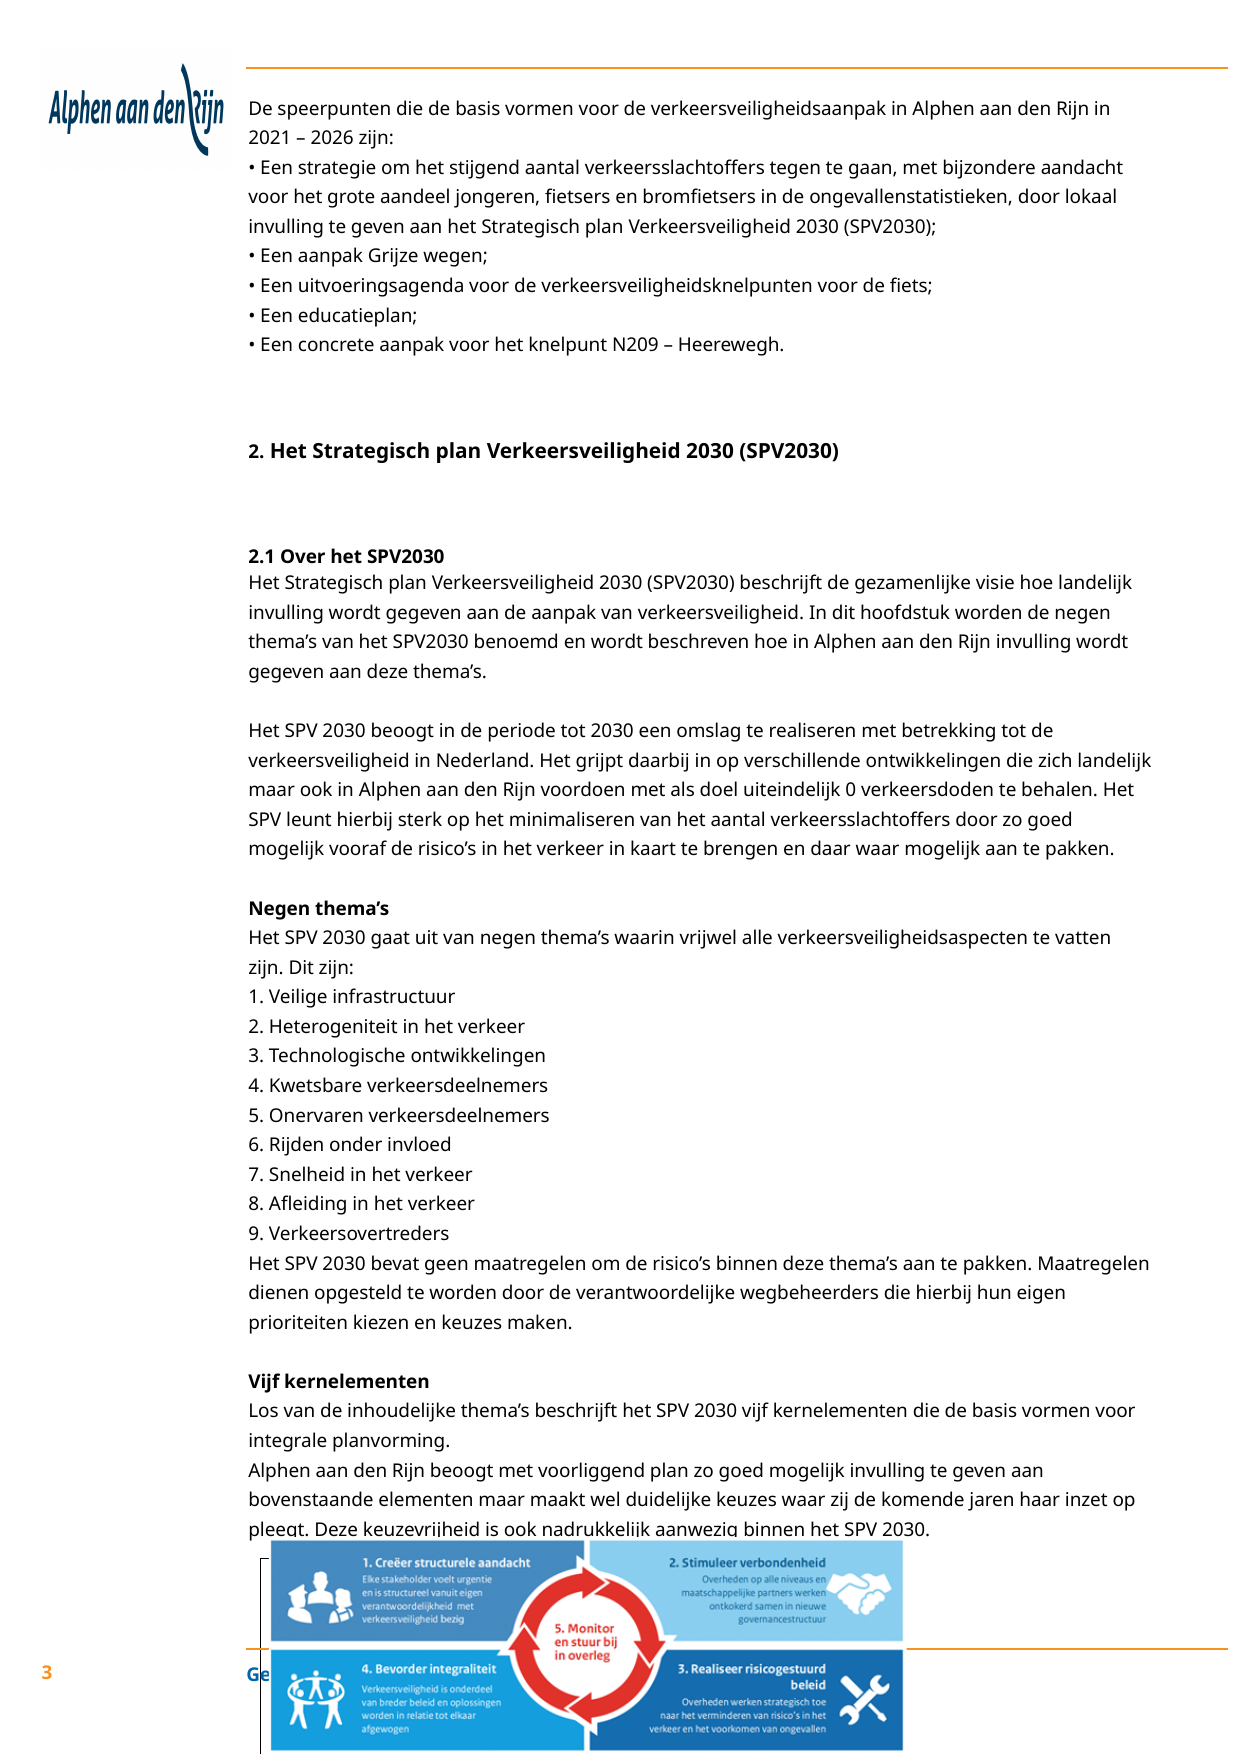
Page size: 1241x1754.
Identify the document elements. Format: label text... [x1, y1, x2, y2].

text 9. Verkeersovertreders [248, 1220, 1152, 1246]
text • Een concrete aanpak voor het knelpunt N209 – Heerewegh. [248, 331, 1152, 357]
text Vijf kernelementen [248, 1368, 1152, 1394]
text De speerpunten die de basis vormen voor de verkeersveiligheidsaanpak in Alphen aan den Rijn in 2021 – 2026 zijn: [248, 95, 1152, 150]
text 2. Heterogeniteit in het verkeer [248, 1013, 1152, 1039]
text • Een strategie om het stijgend aantal verkeersslachtoffers tegen te gaan, met bijzondere aandacht voor het grote aandeel jongeren, fietsers en bromfietsers in de ongevallenstatistieken, door lokaal invulling te geven aan het Strategisch plan Verkeersveiligheid 2030 (SPV2030); [248, 154, 1152, 239]
text 6. Rijden onder invloed [248, 1131, 1152, 1157]
text Alphen aan den Rijn beoogt met voorliggend plan zo goed mogelijk invulling te geven aan bovenstaande elementen maar maakt wel duidelijke keuzes waar zij de komende jaren haar inzet op pleegt. Deze keuzevrijheid is ook nadrukkelijk aanwezig binnen het SPV 2030. [248, 1457, 1152, 1542]
text 3. Technologische ontwikkelingen [248, 1043, 1152, 1068]
text 4. Kwetsbare verkeersdeelnemers [248, 1072, 1152, 1098]
text Het SPV 2030 beoogt in de periode tot 2030 een omslag te realiseren met betrekking tot de verkeersveiligheid in Nederland. Het grijpt daarbij in op verschillende ontwikkelingen die zich landelijk maar ook in Alphen aan den Rijn voordoen met als doel uiteindelijk 0 verkeersdoden te behalen. Het SPV leunt hierbij sterk op het minimaliseren van het aantal verkeersslachtoffers door zo goed mogelijk vooraf de risico’s in het verkeer in kaart te brengen en daar waar mogelijk aan te pakken. [248, 717, 1152, 861]
text Het SPV 2030 gaat uit van negen thema’s waarin vrijwel alle verkeersveiligheidsaspecten te vatten zijn. Dit zijn: [248, 924, 1152, 979]
text • Een uitvoeringsagenda voor de verkeersveiligheidsknelpunten voor de fiets; [248, 272, 1152, 298]
text • Een aanpak Grijze wegen; [248, 243, 1152, 268]
text 1. Veilige infrastructuur [248, 983, 1152, 1009]
text Het SPV 2030 bevat geen maatregelen om de risico’s binnen deze thema’s aan te pakken. Maatregelen dienen opgesteld te worden door de verantwoordelijke wegbeheerders die hierbij hun eigen prioriteiten kiezen en keuzes maken. [248, 1250, 1152, 1334]
text Negen thema’s [248, 895, 1152, 920]
picture [41, 47, 231, 172]
text 7. Snelheid in het verkeer [248, 1161, 1152, 1187]
text Los van de inhoudelijke thema’s beschrijft het SPV 2030 vijf kernelementen die de basis vormen voor integrale planvorming. [248, 1398, 1152, 1453]
text 2. Het Strategisch plan Verkeersveiligheid 2030 (SPV2030) [248, 436, 1152, 465]
text Het Strategisch plan Verkeersveiligheid 2030 (SPV2030) beschrijft de gezamenlijke visie hoe landelijk invulling wordt gegeven aan de aanpak van verkeersveiligheid. In dit hoofdstuk worden de negen thema’s van het SPV2030 benoemd en wordt beschreven hoe in Alphen aan den Rijn invulling wordt gegeven aan deze thema’s. [248, 569, 1152, 684]
text 8. Afleiding in het verkeer [248, 1191, 1152, 1216]
text 2.1 Over het SPV2030 [248, 543, 1152, 569]
text 5. Onervaren verkeersdeelnemers [248, 1102, 1152, 1127]
text • Een educatieplan; [248, 302, 1152, 328]
picture [268, 1537, 907, 1754]
